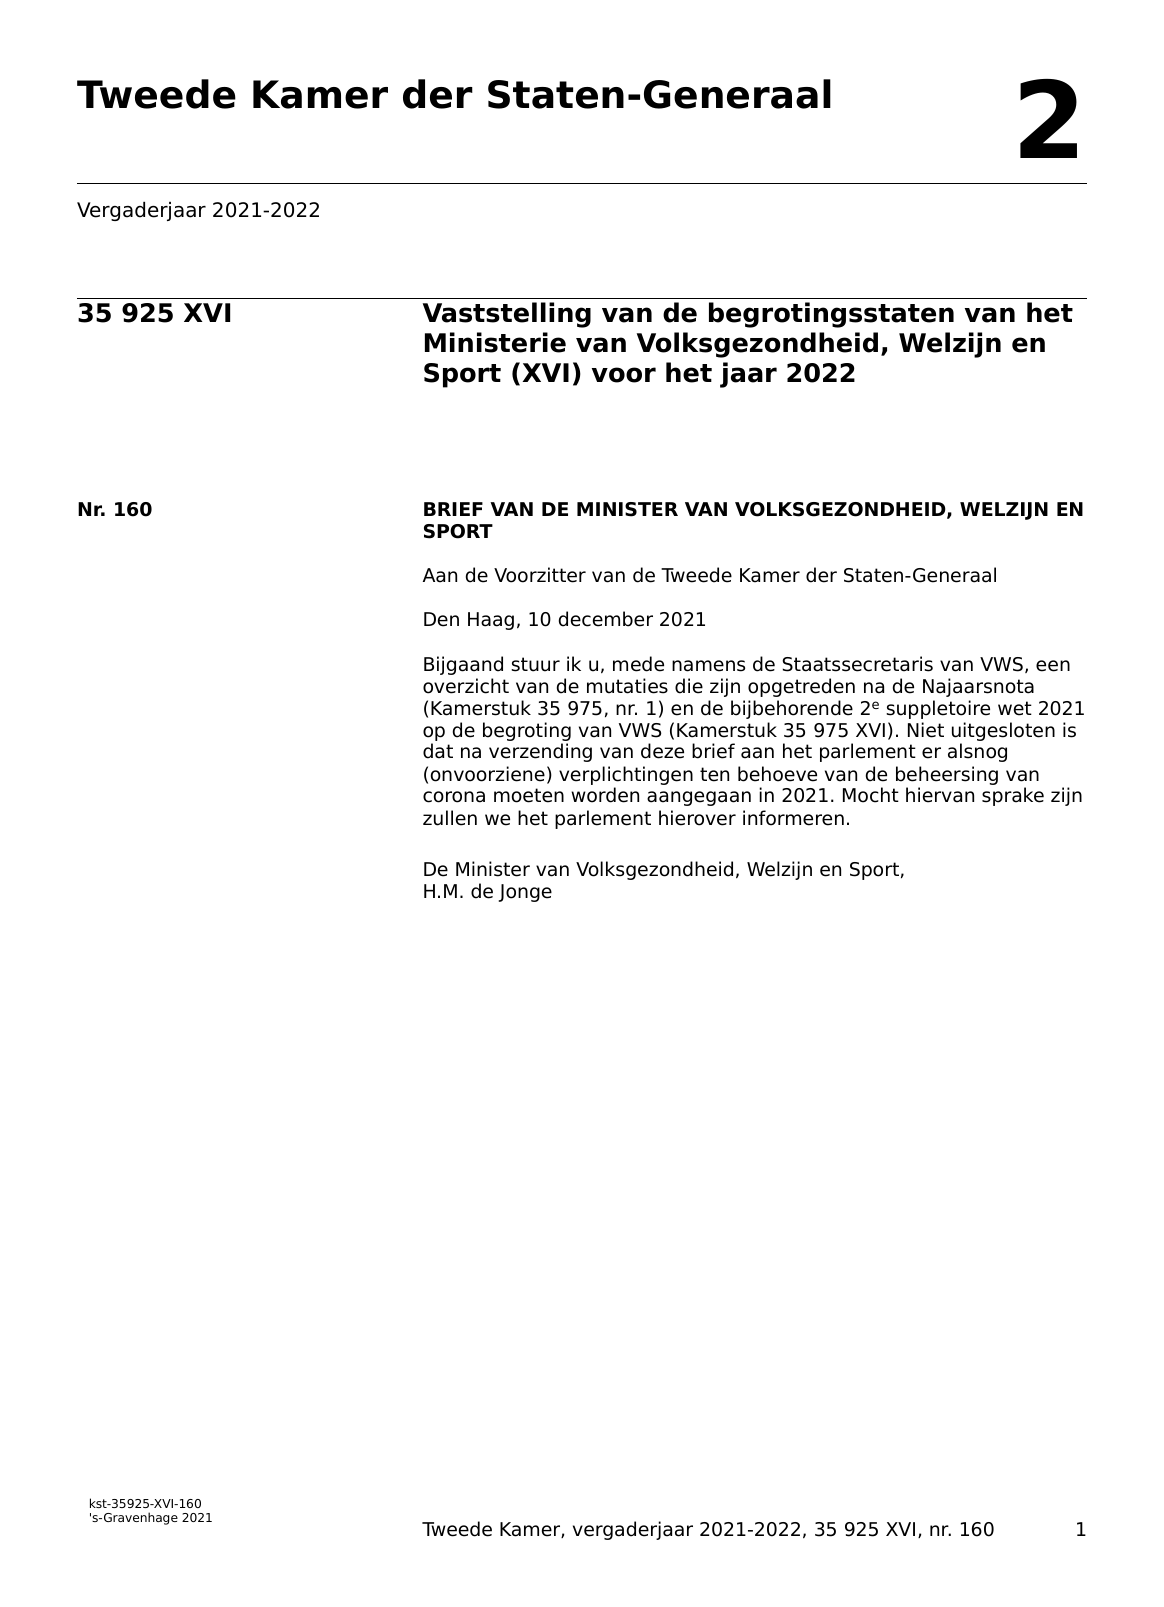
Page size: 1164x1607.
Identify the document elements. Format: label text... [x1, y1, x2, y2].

subtitle 35 925 XVI Vaststelling van de begrotingsstaten van het Ministerie van Volksgezondheid, Welzijn en Sport (XVI) voor het jaar 2022 [77, 299, 1087, 388]
text kst-35925-XVI-160 [88, 1497, 323, 1511]
text Den Haag, 10 december 2021 [422, 609, 1087, 631]
subtitle Nr. 160 BRIEF VAN DE MINISTER VAN VOLKSGEZONDHEID, WELZIJN EN SPORT [77, 499, 1087, 543]
table_header Tweede Kamer der Staten-Generaal [77, 59, 886, 183]
text Aan de Voorzitter van de Tweede Kamer der Staten-Generaal [422, 565, 1087, 587]
table_cell Vergaderjaar 2021-2022 [77, 184, 1087, 298]
text De Minister van Volksgezondheid, Welzijn en Sport, H.M. de Jonge [422, 859, 1087, 903]
text Bijgaand stuur ik u, mede namens de Staatssecretaris van VWS, een overzicht van de mutaties die zijn opgetreden na de Najaarsnota (Kamerstuk 35 975, nr. 1) en de bijbehorende 2e suppletoire wet 2021 op de begroting van VWS (Kamerstuk 35 975 XVI). Niet uitgesloten is dat na verzending van deze brief aan het parlement er alsnog (onvoorziene) verplichtingen ten behoeve van de beheersing van corona moeten worden aangegaan in 2021. Mocht hiervan sprake zijn zullen we het parlement hierover informeren. [422, 653, 1087, 829]
table_header 2 [886, 59, 1087, 183]
text 's-Gravenhage 2021 [88, 1511, 323, 1525]
